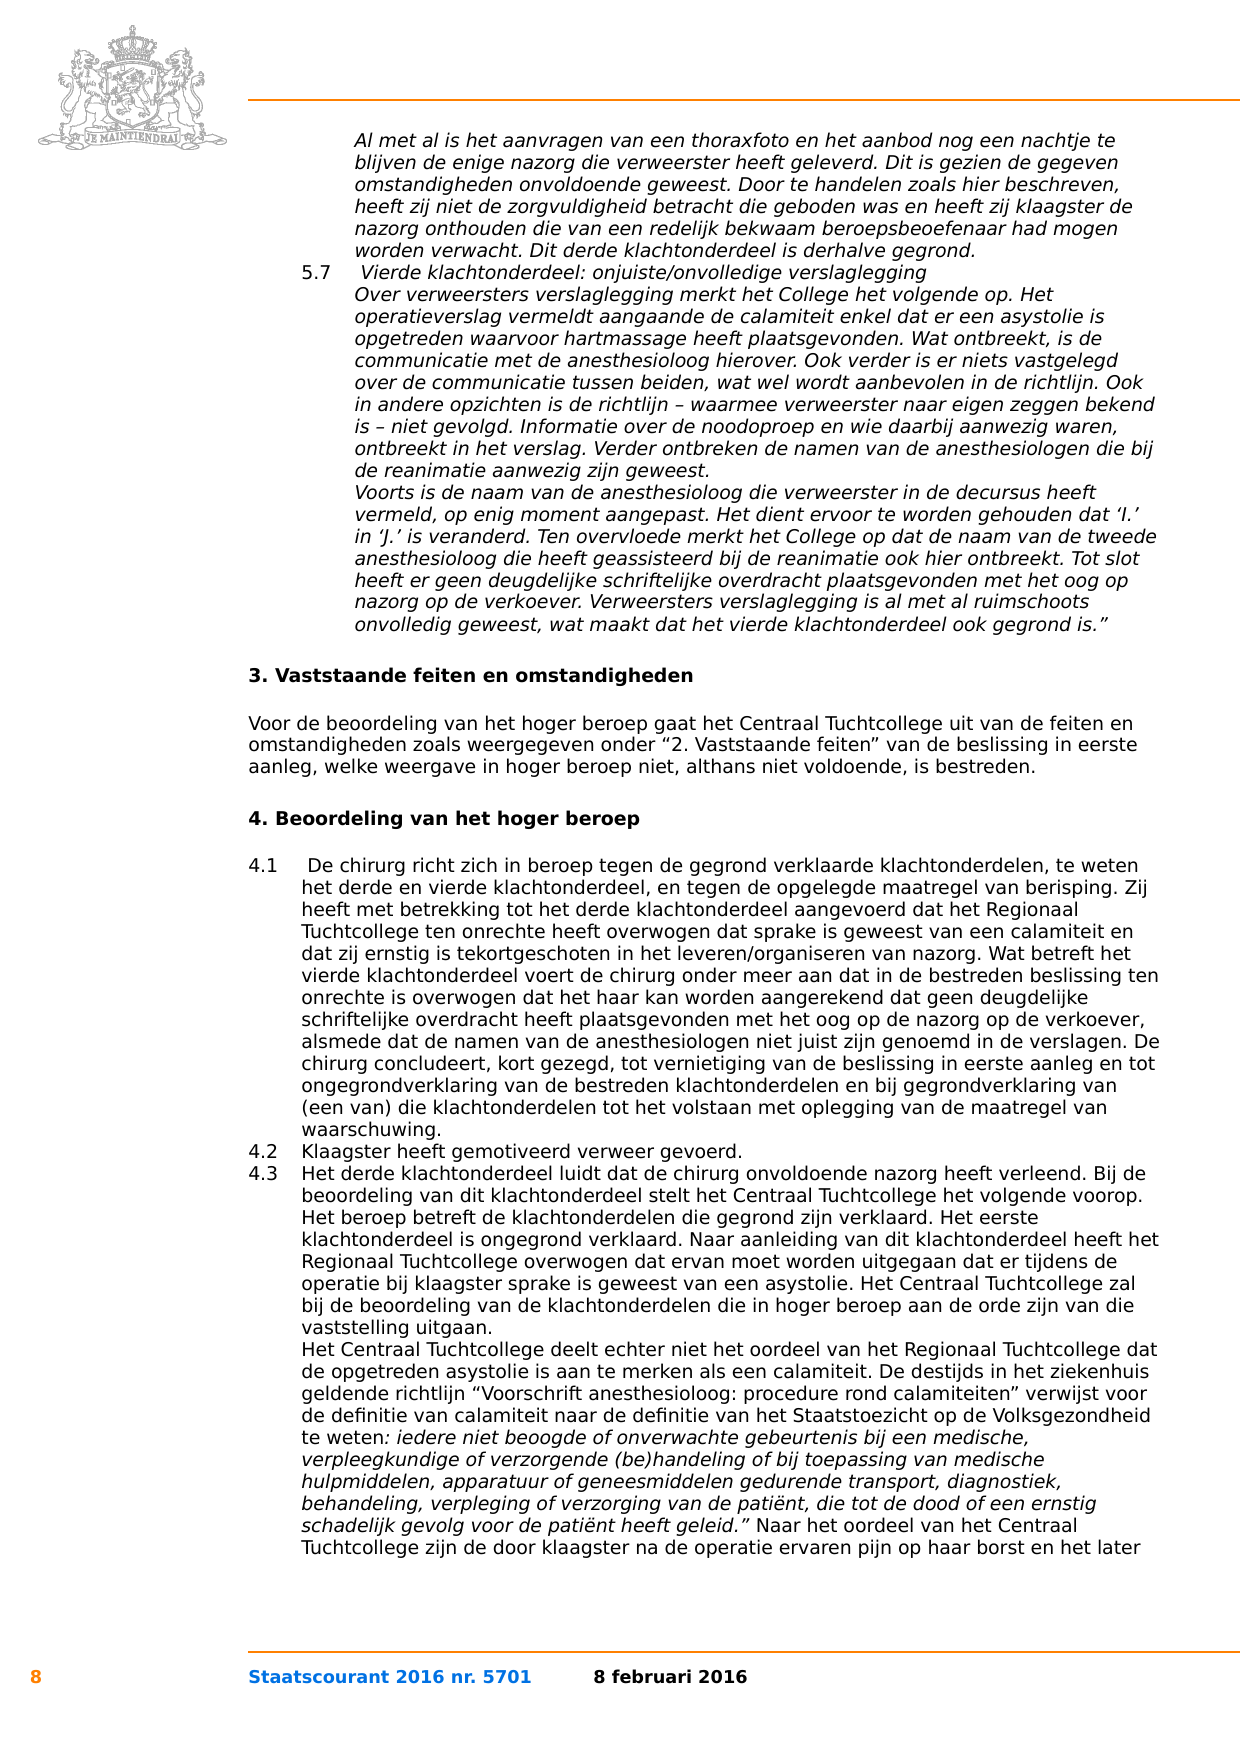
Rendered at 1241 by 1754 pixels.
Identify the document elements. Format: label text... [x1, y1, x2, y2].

text Voorts is de naam van de anesthesioloog die verweerster in de decursus heeft vermeld, op enig moment aangepast. Het dient ervoor te worden gehouden dat ‘I.’ in ‘J.’ is veranderd. Ten overvloede merkt het College op dat de naam van de tweede anesthesioloog die heeft geassisteerd bij de reanimatie ook hier ontbreekt. Tot slot heeft er geen deugdelijke schriftelijke overdracht plaatsgevonden met het oog op nazorg op de verkoever. Verweersters verslaglegging is al met al ruimschoots onvolledig geweest, wat maakt dat het vierde klachtonderdeel ook gegrond is.” [354, 482, 1163, 635]
subtitle 3. Vaststaande feiten en omstandigheden [248, 665, 1163, 687]
text Voor de beoordeling van het hoger beroep gaat het Centraal Tuchtcollege uit van de feiten en omstandigheden zoals weergegeven onder “2. Vaststaande feiten” van de beslissing in eerste aanleg, welke weergave in hoger beroep niet, althans niet voldoende, is bestreden. [248, 712, 1163, 778]
text 4.3 Het derde klachtonderdeel luidt dat de chirurg onvoldoende nazorg heeft verleend. Bij de beoordeling van dit klachtonderdeel stelt het Centraal Tuchtcollege het volgende voorop. Het beroep betreft de klachtonderdelen die gegrond zijn verklaard. Het eerste klachtonderdeel is ongegrond verklaard. Naar aanleiding van dit klachtonderdeel heeft het Regionaal Tuchtcollege overwogen dat ervan moet worden uitgegaan dat er tijdens de operatie bij klaagster sprake is geweest van een asystolie. Het Centraal Tuchtcollege zal bij de beoordeling van de klachtonderdelen die in hoger beroep aan de orde zijn van die vaststelling uitgaan. [248, 1163, 1163, 1339]
text 4.1 De chirurg richt zich in beroep tegen de gegrond verklaarde klachtonderdelen, te weten het derde en vierde klachtonderdeel, en tegen de opgelegde maatregel van berisping. Zij heeft met betrekking tot het derde klachtonderdeel aangevoerd dat het Regionaal Tuchtcollege ten onrechte heeft overwogen dat sprake is geweest van een calamiteit en dat zij ernstig is tekortgeschoten in het leveren/organiseren van nazorg. Wat betreft het vierde klachtonderdeel voert de chirurg onder meer aan dat in de bestreden beslissing ten onrechte is overwogen dat het haar kan worden aangerekend dat geen deugdelijke schriftelijke overdracht heeft plaatsgevonden met het oog op de nazorg op de verkoever, alsmede dat de namen van de anesthesiologen niet juist zijn genoemd in de verslagen. De chirurg concludeert, kort gezegd, tot vernietiging van de beslissing in eerste aanleg en tot ongegrondverklaring van de bestreden klachtonderdelen en bij gegrondverklaring van (een van) die klachtonderdelen tot het volstaan met oplegging van de maatregel van waarschuwing. [248, 855, 1163, 1141]
text Over verweersters verslaglegging merkt het College het volgende op. Het operatieverslag vermeldt aangaande de calamiteit enkel dat er een asystolie is opgetreden waarvoor hartmassage heeft plaatsgevonden. Wat ontbreekt, is de communicatie met de anesthesioloog hierover. Ook verder is er niets vastgelegd over de communicatie tussen beiden, wat wel wordt aanbevolen in de richtlijn. Ook in andere opzichten is de richtlijn – waarmee verweerster naar eigen zeggen bekend is – niet gevolgd. Informatie over de noodoproep en wie daarbij aanwezig waren, ontbreekt in het verslag. Verder ontbreken de namen van de anesthesiologen die bij de reanimatie aanwezig zijn geweest. [354, 284, 1163, 482]
text Het Centraal Tuchtcollege deelt echter niet het oordeel van het Regionaal Tuchtcollege dat de opgetreden asystolie is aan te merken als een calamiteit. De destijds in het ziekenhuis geldende richtlijn “Voorschrift anesthesioloog: procedure rond calamiteiten” verwijst voor de definitie van calamiteit naar de definitie van het Staatstoezicht op de Volksgezondheid te weten: iedere niet beoogde of onverwachte gebeurtenis bij een medische, verpleegkundige of verzorgende (be)handeling of bij toepassing van medische hulpmiddelen, apparatuur of geneesmiddelen gedurende transport, diagnostiek, behandeling, verpleging of verzorging van de patiënt, die tot de dood of een ernstig schadelijk gevolg voor de patiënt heeft geleid.” Naar het oordeel van het Centraal Tuchtcollege zijn de door klaagster na de operatie ervaren pijn op haar borst en het later [301, 1339, 1163, 1559]
text Al met al is het aanvragen van een thoraxfoto en het aanbod nog een nachtje te blijven de enige nazorg die verweerster heeft geleverd. Dit is gezien de gegeven omstandigheden onvoldoende geweest. Door te handelen zoals hier beschreven, heeft zij niet de zorgvuldigheid betracht die geboden was en heeft zij klaagster de nazorg onthouden die van een redelijk bekwaam beroepsbeoefenaar had mogen worden verwacht. Dit derde klachtonderdeel is derhalve gegrond. [354, 130, 1163, 262]
text 5.7 Vierde klachtonderdeel: onjuiste/onvolledige verslaglegging [301, 262, 1163, 284]
picture [38, 25, 227, 150]
subtitle 4. Beoordeling van het hoger beroep [248, 808, 1163, 830]
text 4.2 Klaagster heeft gemotiveerd verweer gevoerd. [248, 1141, 1163, 1163]
